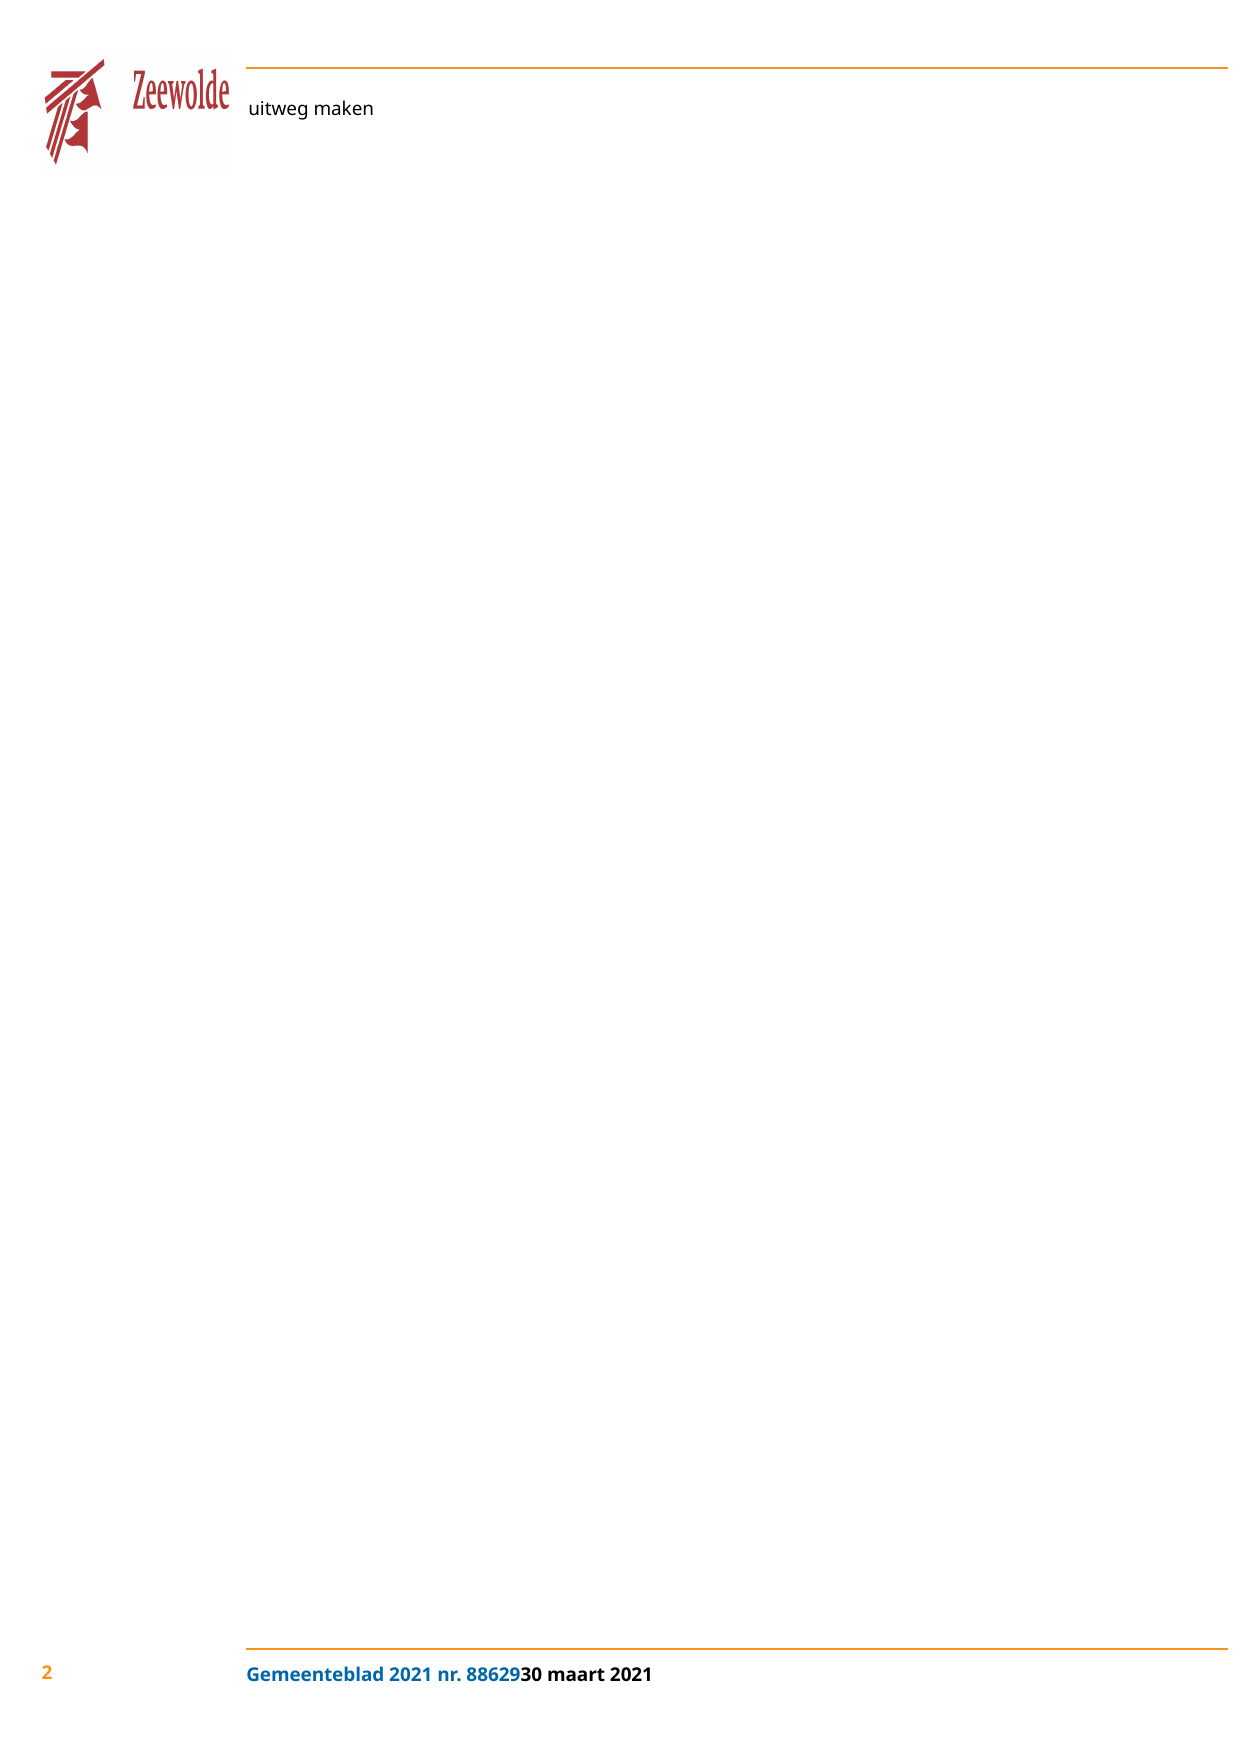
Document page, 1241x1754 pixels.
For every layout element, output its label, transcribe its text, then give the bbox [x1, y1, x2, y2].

text uitweg maken [248, 95, 1152, 121]
picture [41, 47, 231, 172]
